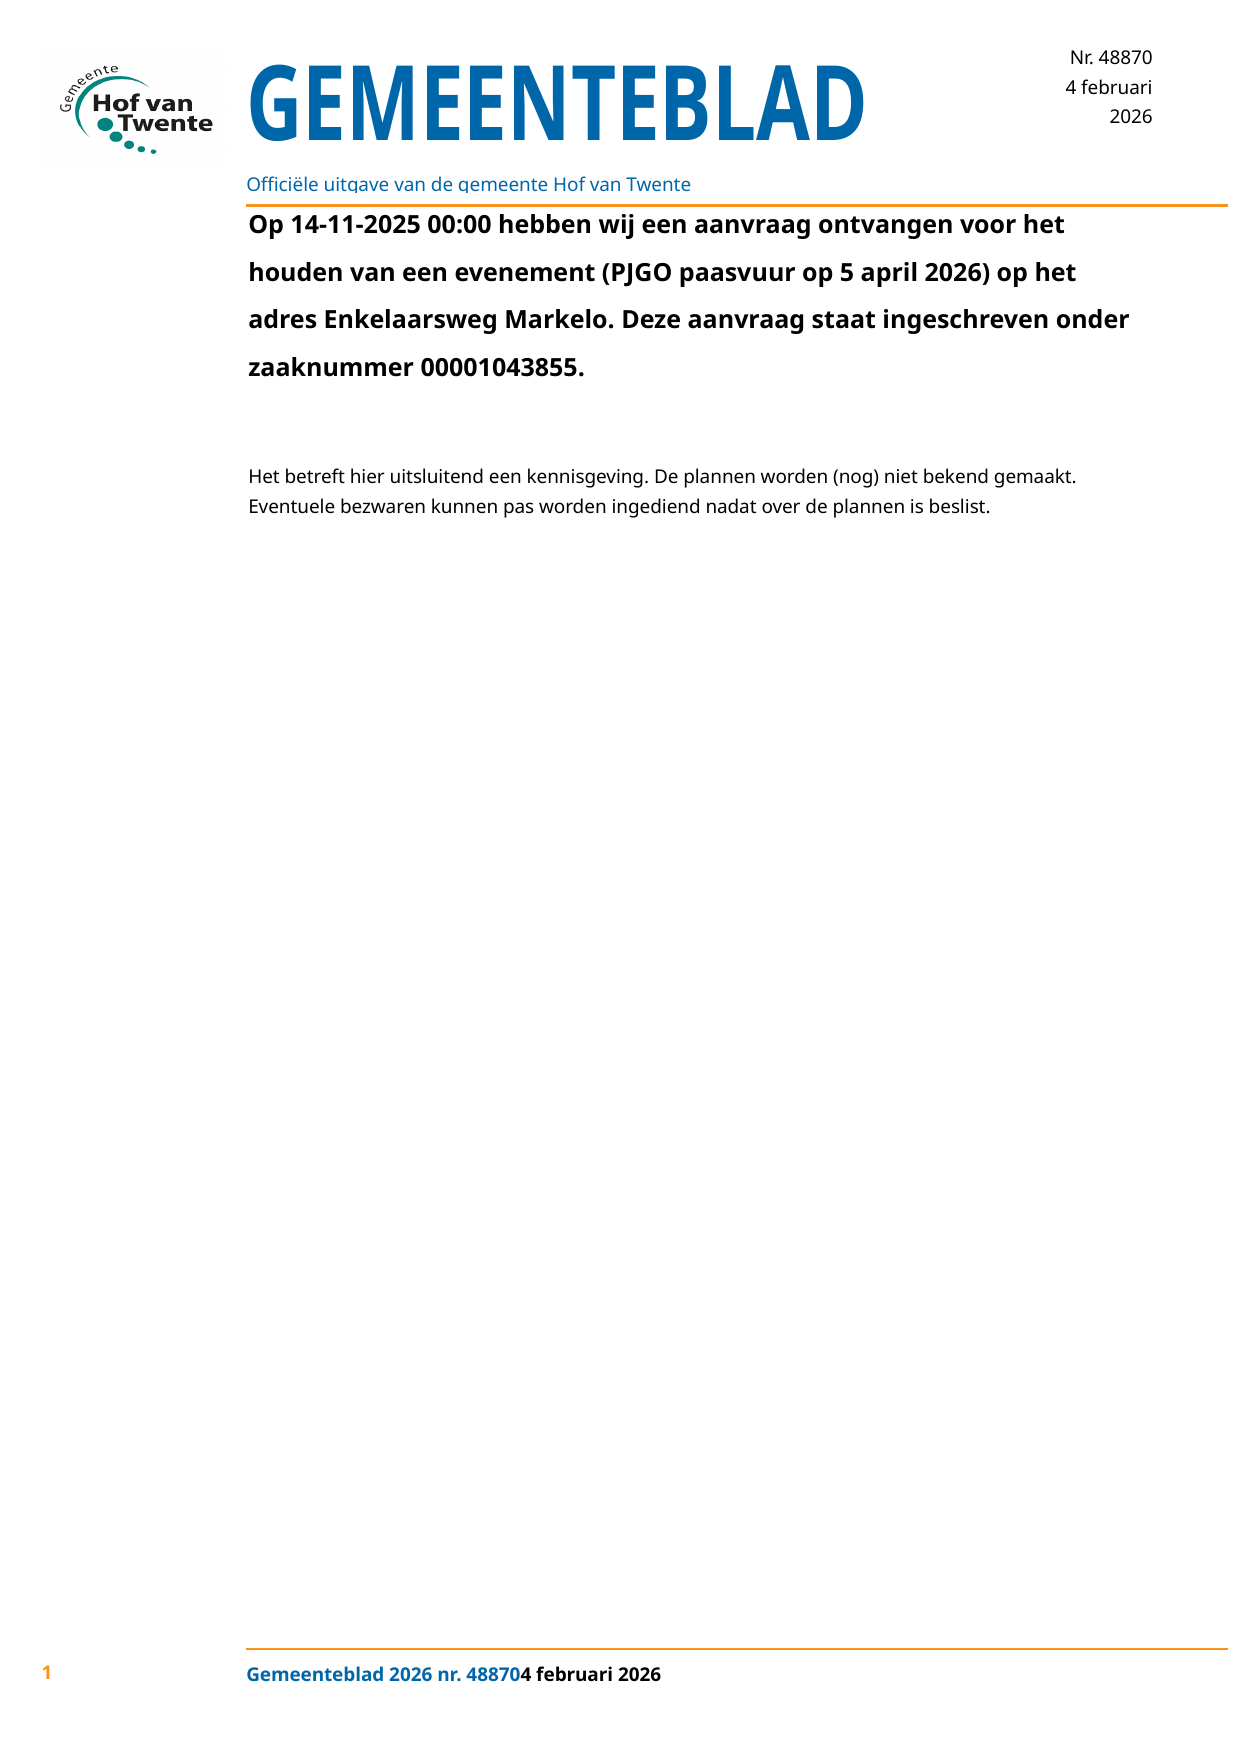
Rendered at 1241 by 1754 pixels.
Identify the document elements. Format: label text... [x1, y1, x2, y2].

text Het betreft hier uitsluitend een kennisgeving. De plannen worden (nog) niet bekend gemaakt. Eventuele bezwaren kunnen pas worden ingediend nadat over de plannen is beslist. [248, 463, 1152, 519]
text Op 14-11-2025 00:00 hebben wij een aanvraag ontvangen voor het houden van een evenement (PJGO paasvuur op 5 april 2026) op het adres Enkelaarsweg Markelo. Deze aanvraag staat ingeschreven onder zaaknummer 00001043855. [248, 207, 1152, 384]
picture [41, 47, 231, 172]
